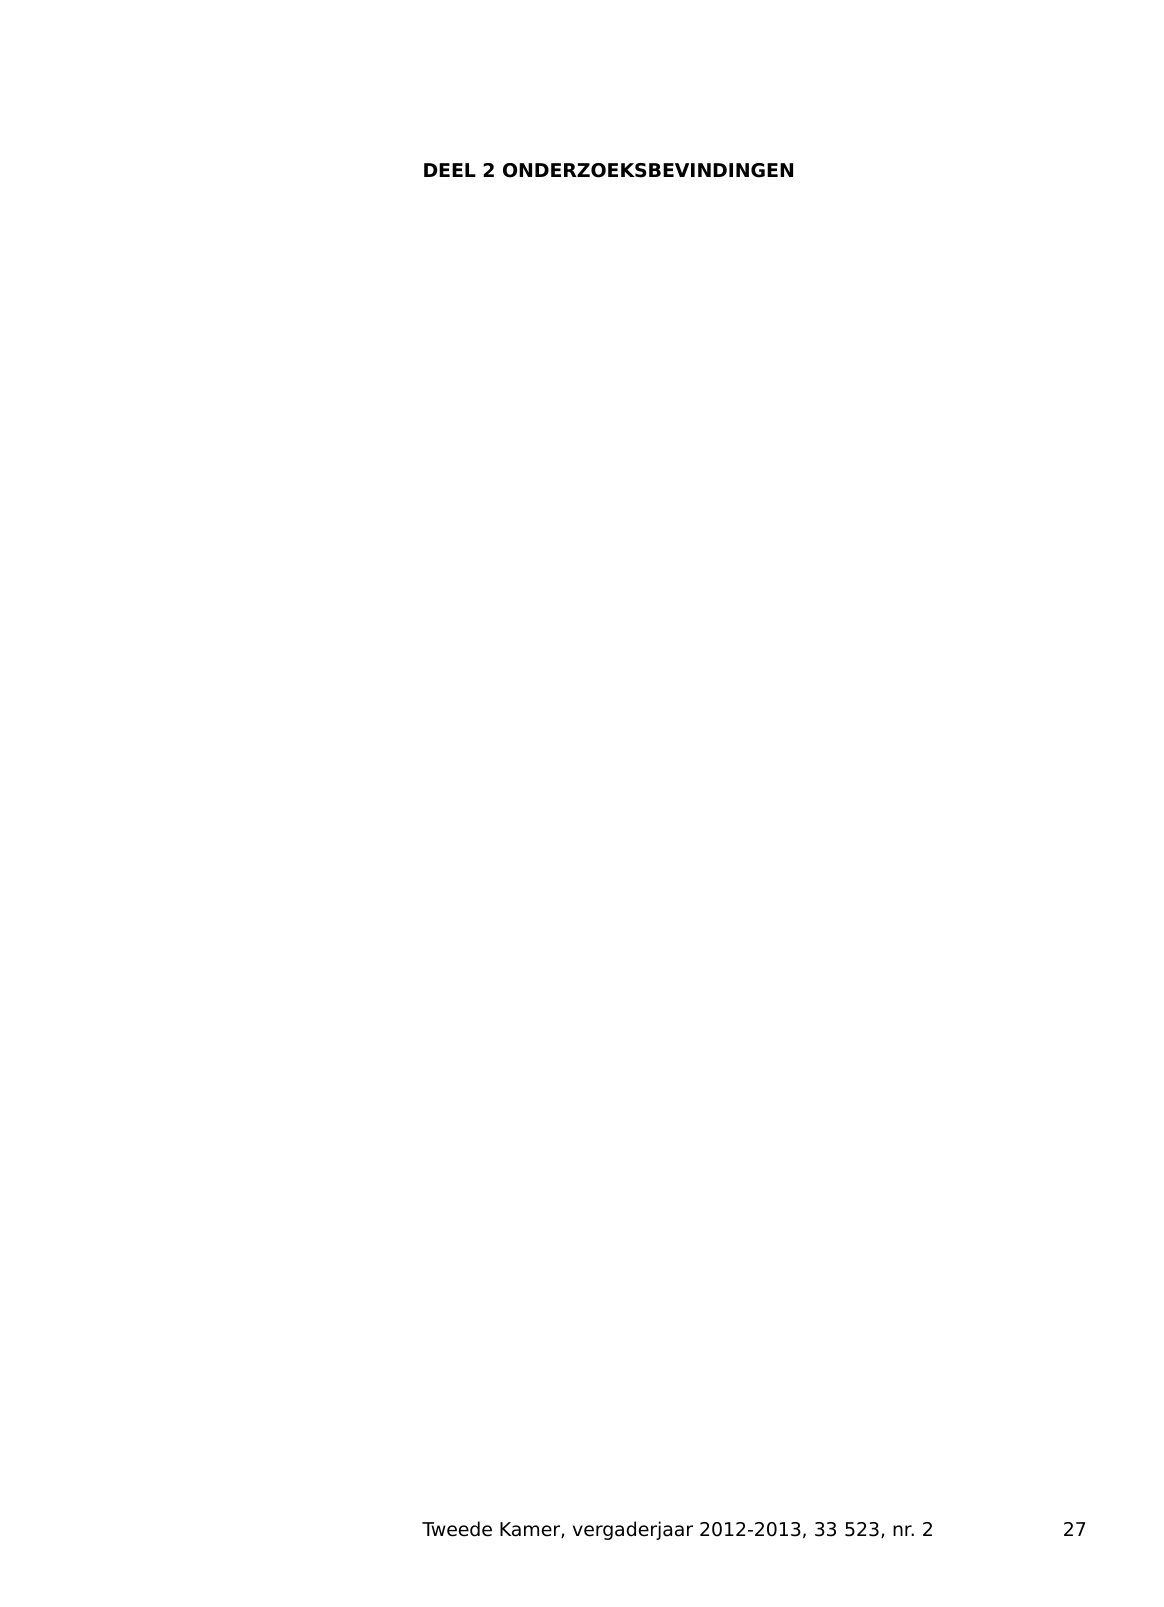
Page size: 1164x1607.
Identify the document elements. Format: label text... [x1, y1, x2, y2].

subtitle DEEL 2 ONDERZOEKSBEVINDINGEN [422, 160, 1087, 182]
